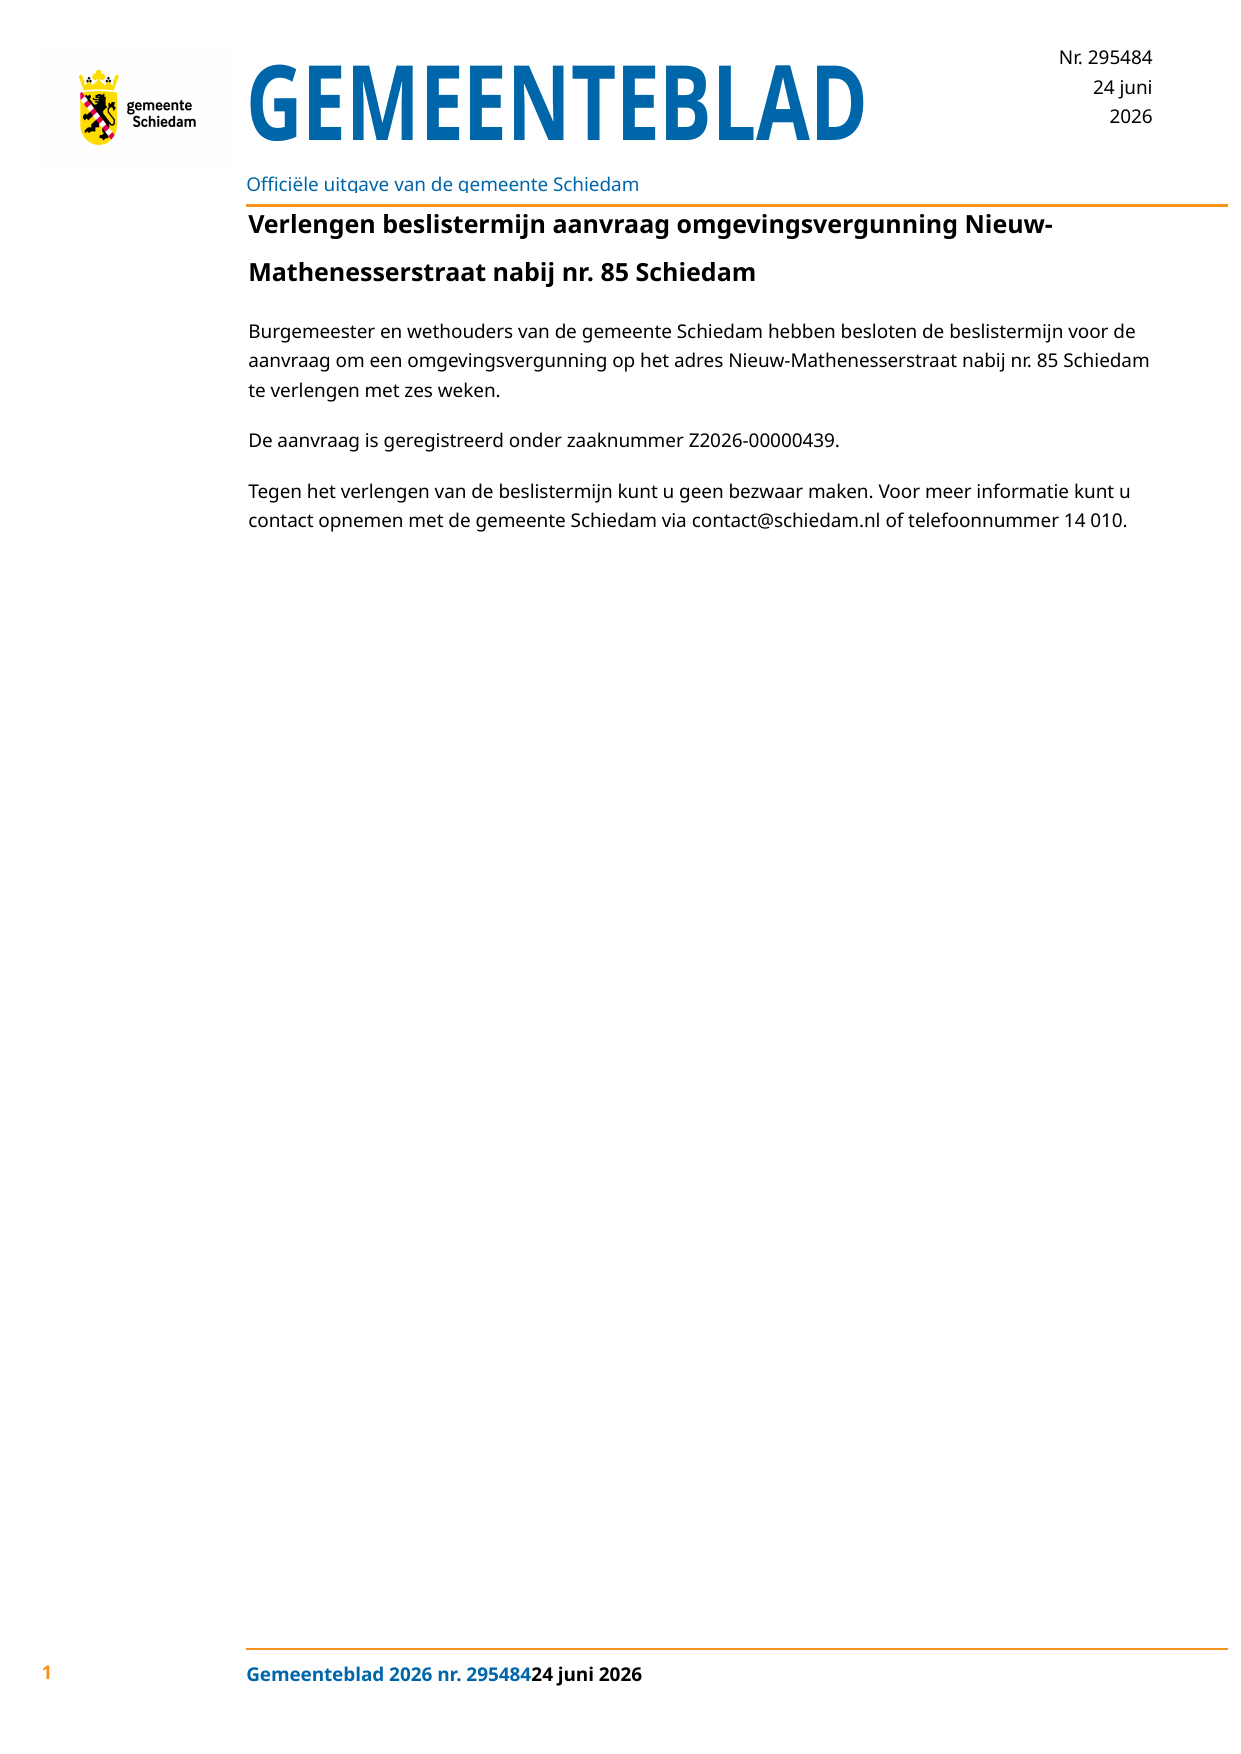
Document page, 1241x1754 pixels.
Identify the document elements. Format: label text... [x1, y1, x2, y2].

picture [41, 47, 231, 172]
text Verlengen beslistermijn aanvraag omgevingsvergunning Nieuw-Mathenesserstraat nabij nr. 85 Schiedam [248, 207, 1152, 288]
text Tegen het verlengen van de beslistermijn kunt u geen bezwaar maken. Voor meer informatie kunt u contact opnemen met de gemeente Schiedam via contact@schiedam.nl of telefoonnummer 14 010. [248, 478, 1152, 533]
text Burgemeester en wethouders van de gemeente Schiedam hebben besloten de beslistermijn voor de aanvraag om een omgevingsvergunning op het adres Nieuw-Mathenesserstraat nabij nr. 85 Schiedam te verlengen met zes weken. [248, 318, 1152, 403]
text De aanvraag is geregistreerd onder zaaknummer Z2026-00000439. [248, 427, 1152, 453]
